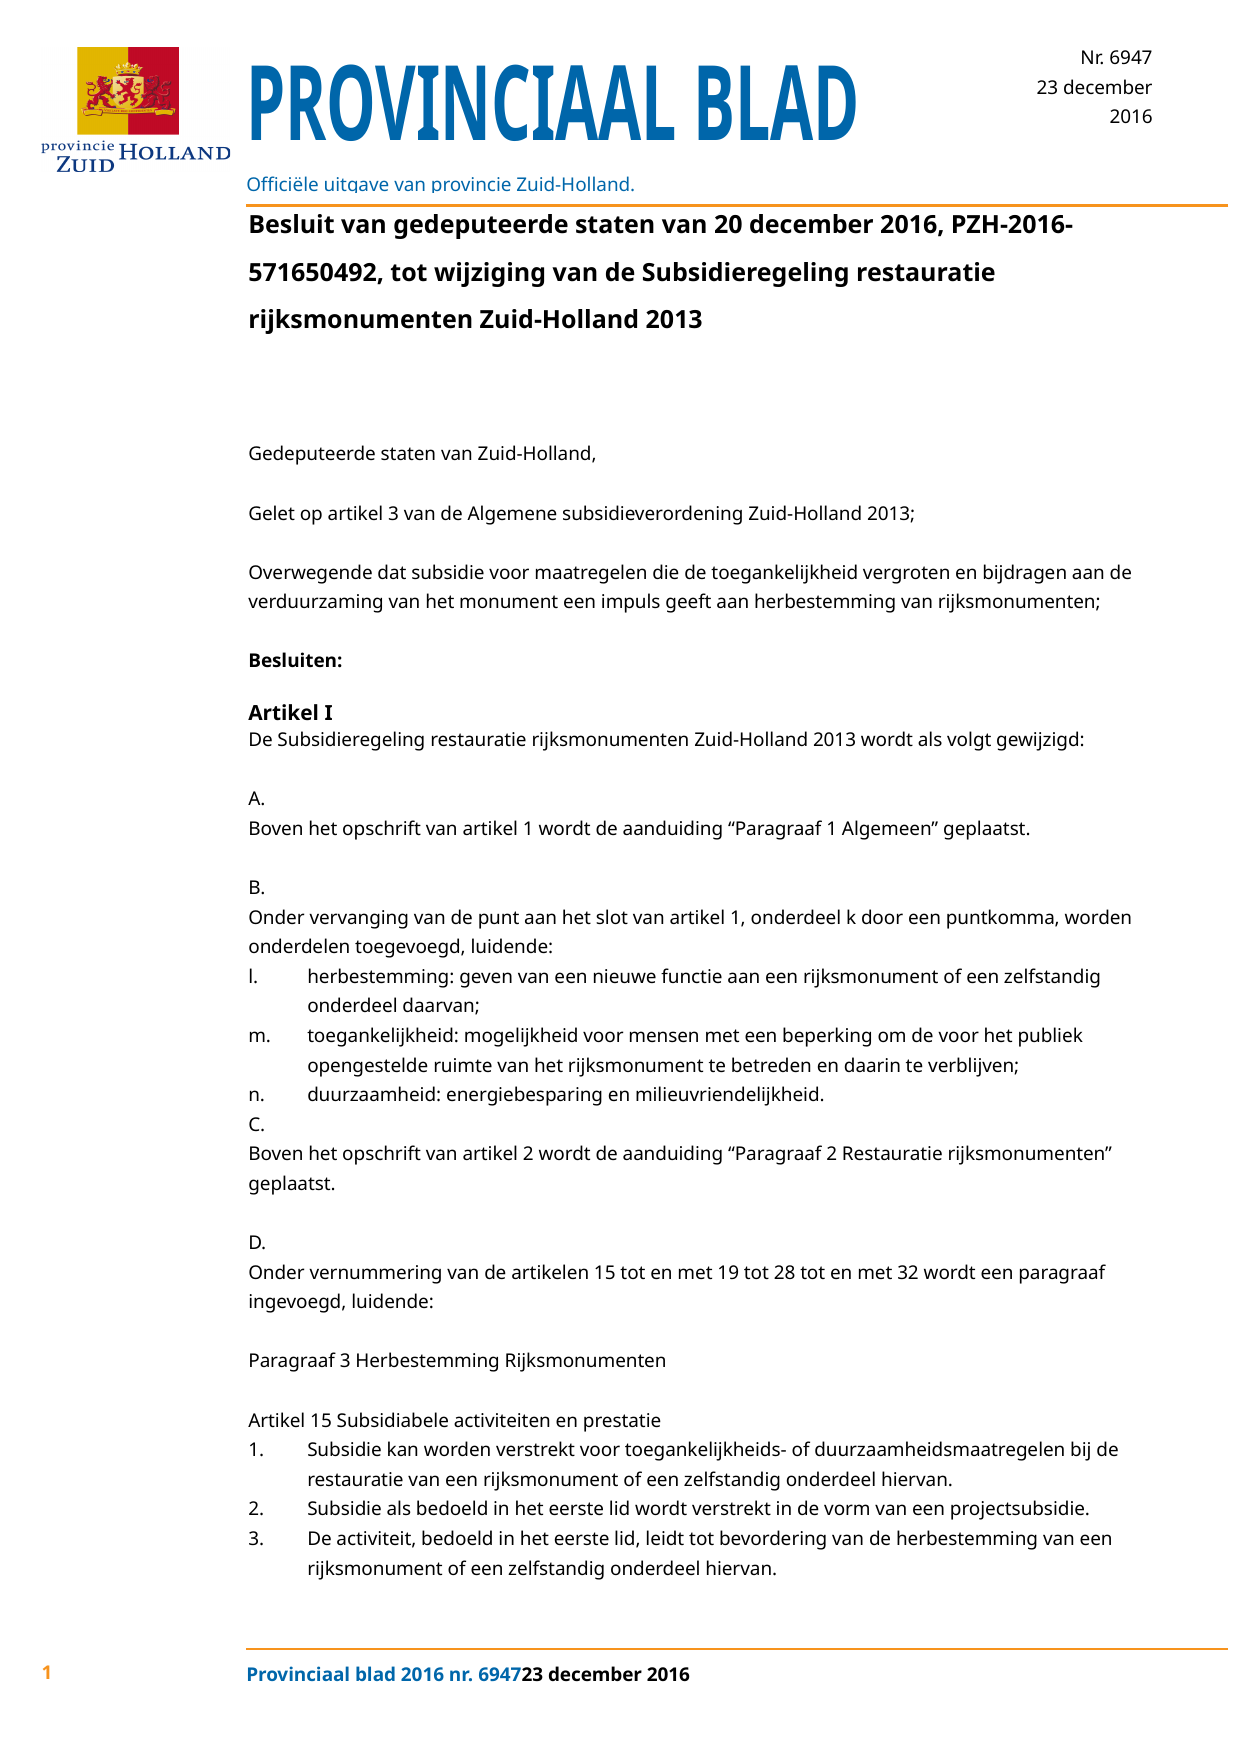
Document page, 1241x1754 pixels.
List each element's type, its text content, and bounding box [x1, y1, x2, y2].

list toegankelijkheid: mogelijkheid voor mensen met een beperking om de voor het publiek opengestelde ruimte van het rijksmonument te betreden en daarin te verblijven; [248, 1022, 1152, 1078]
text A. [248, 786, 1152, 811]
text C. [248, 1111, 1152, 1137]
list De activiteit, bedoeld in het eerste lid, leidt tot bevordering van de herbestemming van een rijksmonument of een zelfstandig onderdeel hiervan. [248, 1525, 1152, 1581]
text Artikel 15 Subsidiabele activiteiten en prestatie [248, 1407, 1152, 1433]
picture [41, 47, 231, 172]
text Overwegende dat subsidie voor maatregelen die de toegankelijkheid vergroten en bijdragen aan de verduurzaming van het monument een impuls geeft aan herbestemming van rijksmonumenten; [248, 559, 1152, 614]
text Gelet op artikel 3 van de Algemene subsidieverordening Zuid-Holland 2013; [248, 500, 1152, 525]
text D. [248, 1229, 1152, 1255]
text De Subsidieregeling restauratie rijksmonumenten Zuid-Holland 2013 wordt als volgt gewijzigd: [248, 726, 1152, 752]
text Paragraaf 3 Herbestemming Rijksmonumenten [248, 1348, 1152, 1373]
list duurzaamheid: energiebesparing en milieuvriendelijkheid. [248, 1081, 1152, 1107]
text Boven het opschrift van artikel 1 wordt de aanduiding “Paragraaf 1 Algemeen” geplaatst. [248, 815, 1152, 841]
text Besluit van gedeputeerde staten van 20 december 2016, PZH-2016-571650492, tot wijziging van de Subsidieregeling restauratie rijksmonumenten Zuid-Holland 2013 [248, 207, 1152, 336]
text Onder vernummering van de artikelen 15 tot en met 19 tot 28 tot en met 32 wordt een paragraaf ingevoegd, luidende: [248, 1259, 1152, 1314]
list herbestemming: geven van een nieuwe functie aan een rijksmonument of een zelfstandig onderdeel daarvan; [248, 963, 1152, 1018]
list Subsidie als bedoeld in het eerste lid wordt verstrekt in de vorm van een projectsubsidie. [248, 1496, 1152, 1521]
text Artikel I [248, 698, 1152, 726]
text Gedeputeerde staten van Zuid-Holland, [248, 441, 1152, 466]
list Subsidie kan worden verstrekt voor toegankelijkheids- of duurzaamheidsmaatregelen bij de restauratie van een rijksmonument of een zelfstandig onderdeel hiervan. [248, 1436, 1152, 1492]
text Boven het opschrift van artikel 2 wordt de aanduiding “Paragraaf 2 Restauratie rijksmonumenten” geplaatst. [248, 1141, 1152, 1196]
text Besluiten: [248, 648, 1152, 673]
text Onder vervanging van de punt aan het slot van artikel 1, onderdeel k door een puntkomma, worden onderdelen toegevoegd, luidende: [248, 904, 1152, 959]
text B. [248, 874, 1152, 900]
